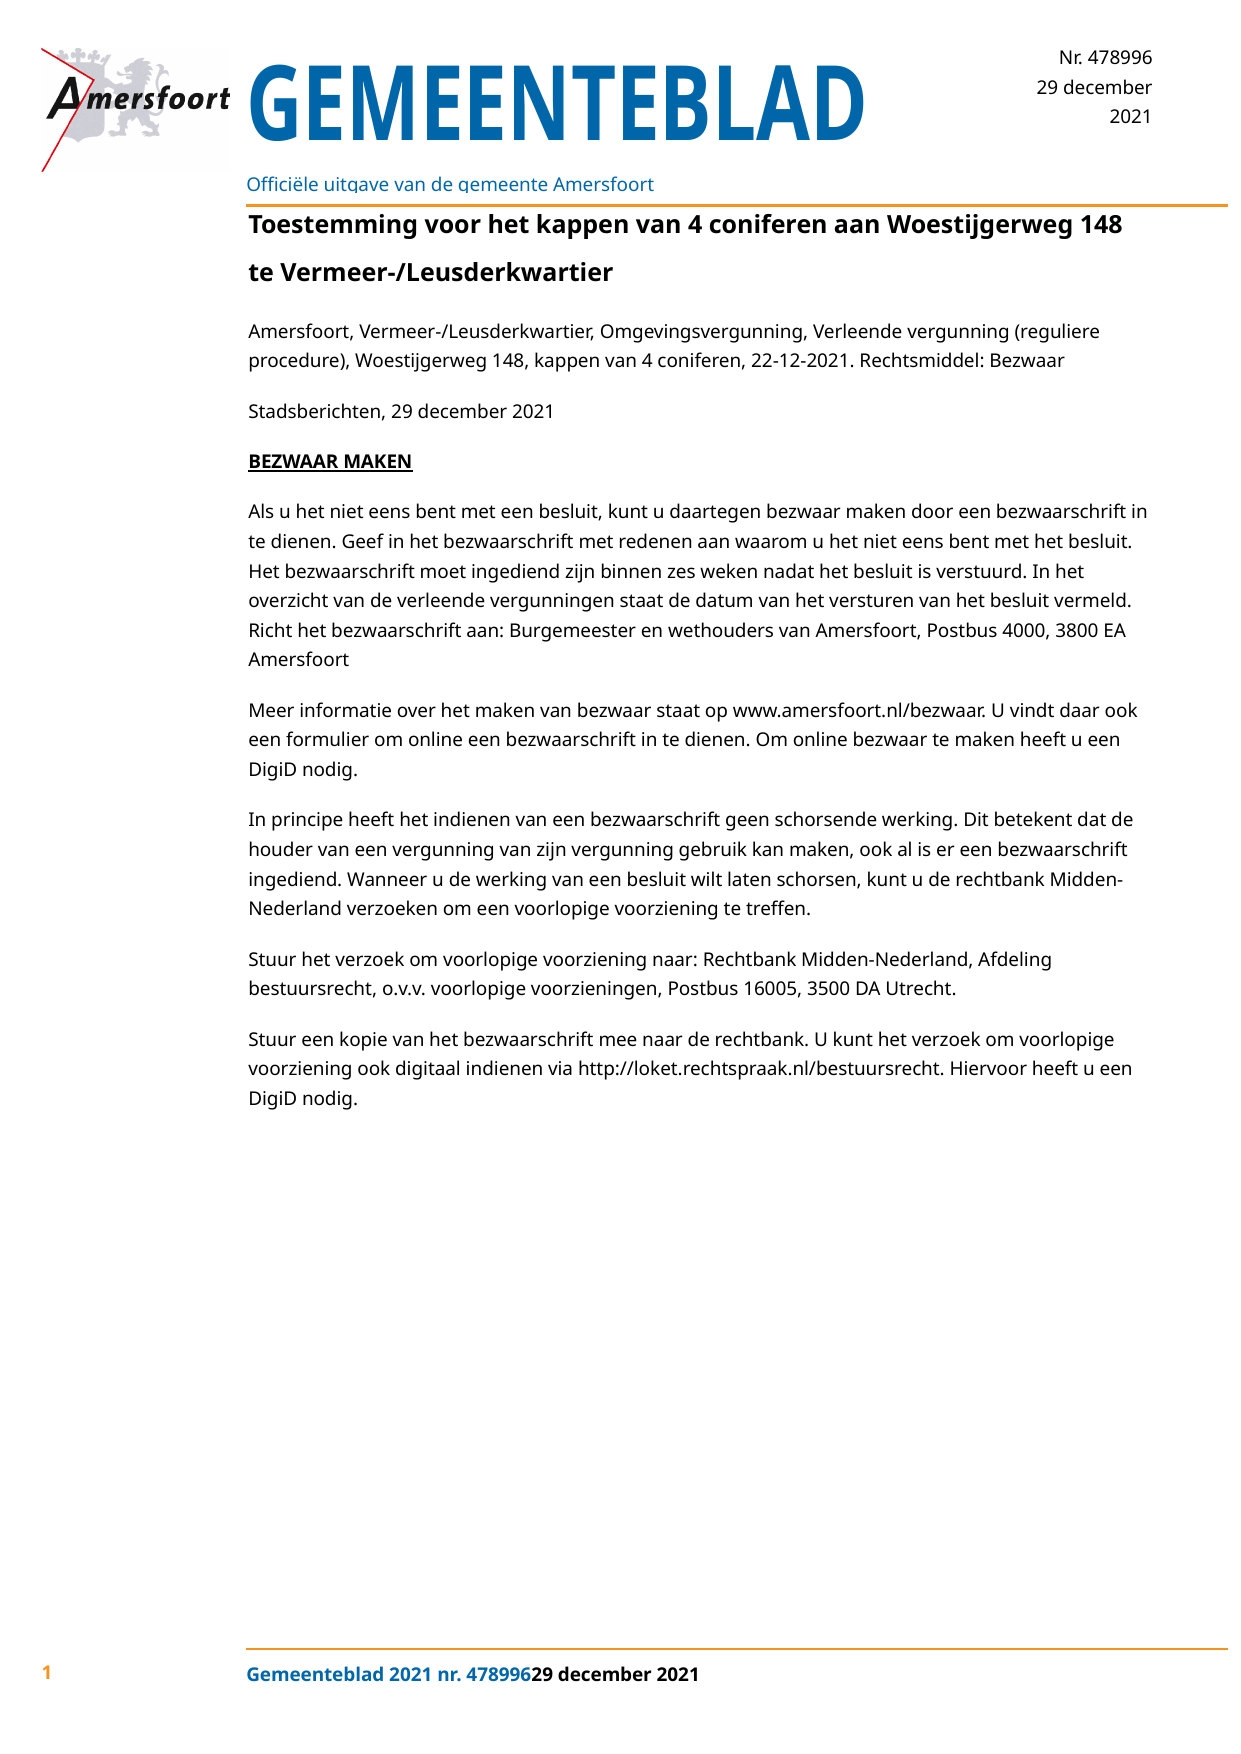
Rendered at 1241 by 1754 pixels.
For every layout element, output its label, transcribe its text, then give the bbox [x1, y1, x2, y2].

text Stuur het verzoek om voorlopige voorziening naar: Rechtbank Midden-Nederland, Afdeling bestuursrecht, o.v.v. voorlopige voorzieningen, Postbus 16005, 3500 DA Utrecht. [248, 946, 1152, 1001]
text In principe heeft het indienen van een bezwaarschrift geen schorsende werking. Dit betekent dat de houder van een vergunning van zijn vergunning gebruik kan maken, ook al is er een bezwaarschrift ingediend. Wanneer u de werking van een besluit wilt laten schorsen, kunt u de rechtbank Midden-Nederland verzoeken om een voorlopige voorziening te treffen. [248, 807, 1152, 921]
text Stadsberichten, 29 december 2021 [248, 398, 1152, 424]
picture [41, 47, 231, 172]
text Amersfoort, Vermeer-/Leusderkwartier, Omgevingsvergunning, Verleende vergunning (reguliere procedure), Woestijgerweg 148, kappen van 4 coniferen, 22-12-2021. Rechtsmiddel: Bezwaar [248, 318, 1152, 373]
text Toestemming voor het kappen van 4 coniferen aan Woestijgerweg 148 te Vermeer-/Leusderkwartier [248, 207, 1152, 288]
text Als u het niet eens bent met een besluit, kunt u daartegen bezwaar maken door een bezwaarschrift in te dienen. Geef in het bezwaarschrift met redenen aan waarom u het niet eens bent met het besluit. Het bezwaarschrift moet ingediend zijn binnen zes weken nadat het besluit is verstuurd. In het overzicht van de verleende vergunningen staat de datum van het versturen van het besluit vermeld. Richt het bezwaarschrift aan: Burgemeester en wethouders van Amersfoort, Postbus 4000, 3800 EA Amersfoort [248, 499, 1152, 672]
text Stuur een kopie van het bezwaarschrift mee naar de rechtbank. U kunt het verzoek om voorlopige voorziening ook digitaal indienen via http://loket.rechtspraak.nl/bestuursrecht. Hiervoor heeft u een DigiD nodig. [248, 1026, 1152, 1111]
text Meer informatie over het maken van bezwaar staat op www.amersfoort.nl/bezwaar. U vindt daar ook een formulier om online een bezwaarschrift in te dienen. Om online bezwaar te maken heeft u een DigiD nodig. [248, 697, 1152, 782]
text BEZWAAR MAKEN [248, 448, 1152, 474]
